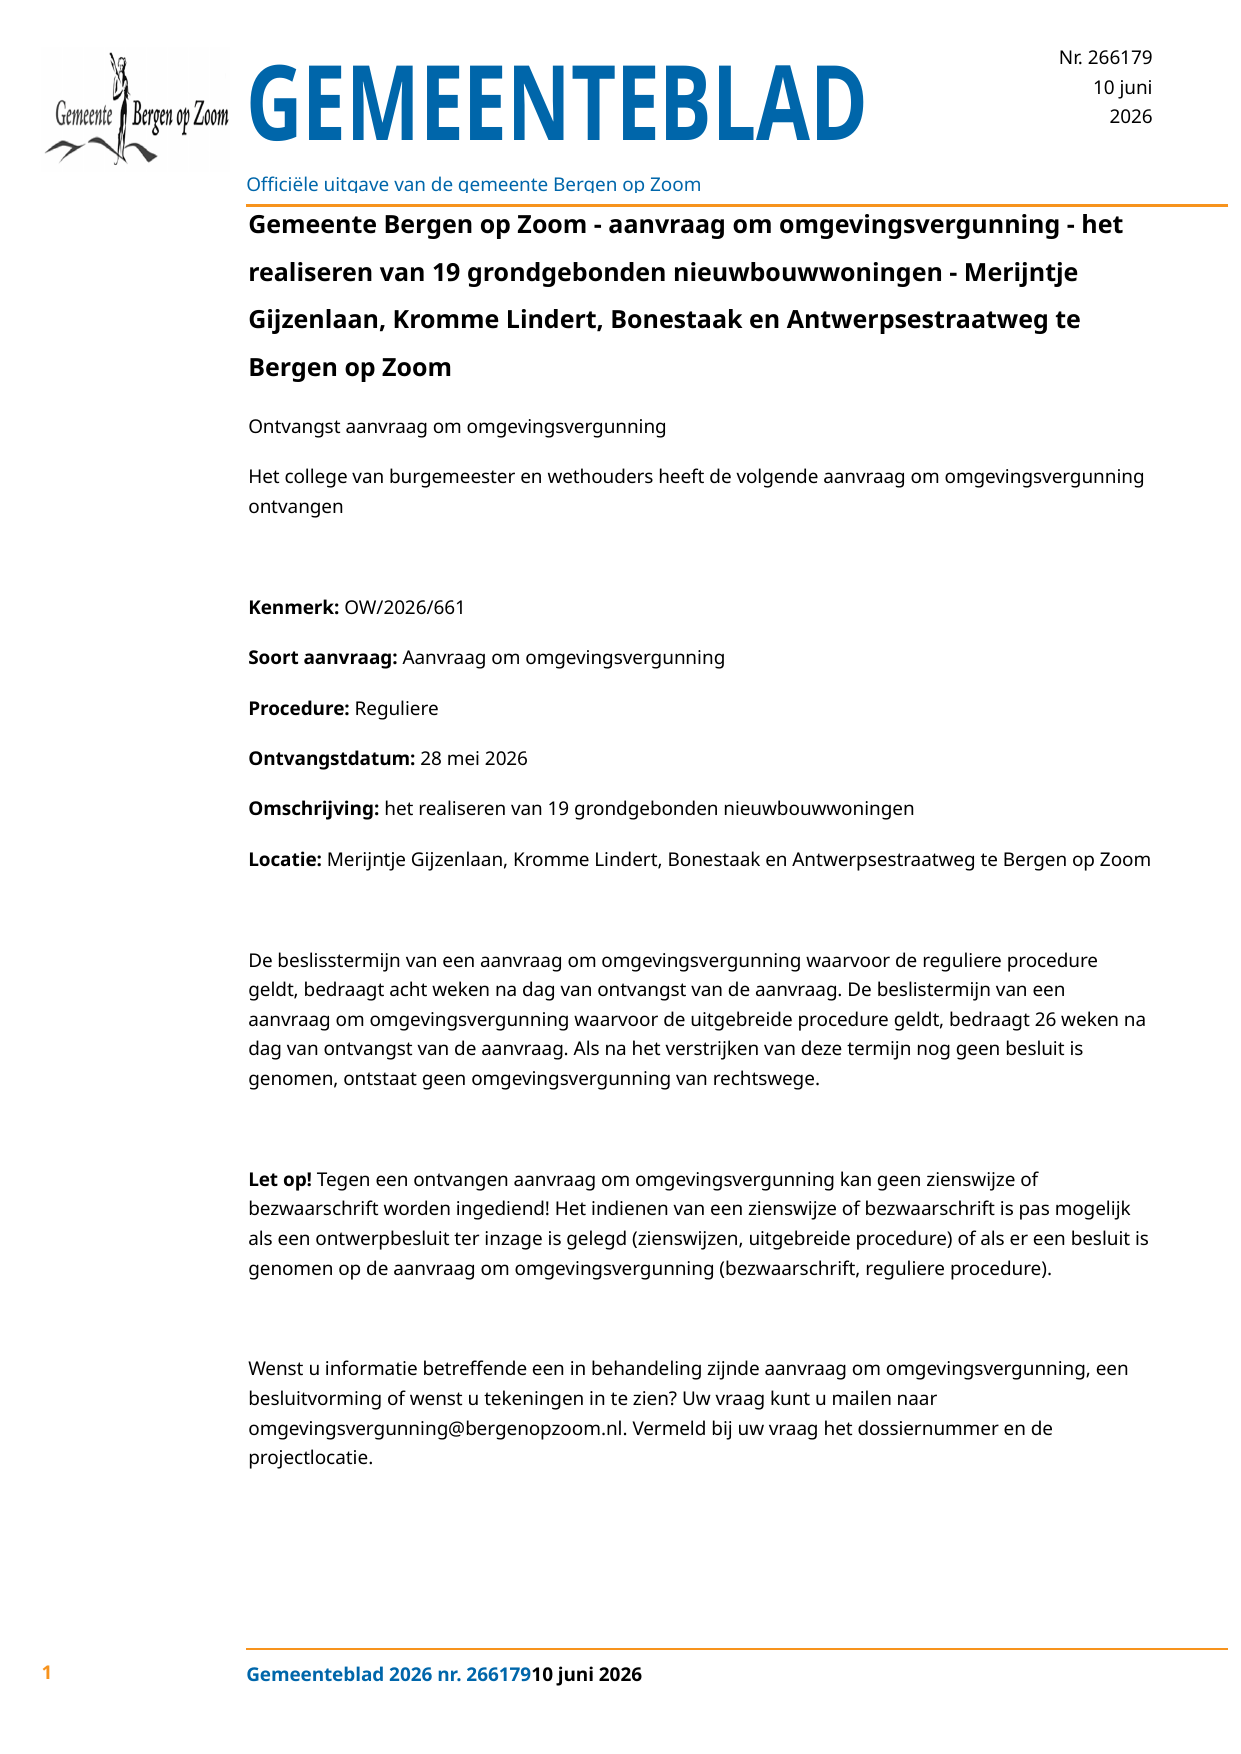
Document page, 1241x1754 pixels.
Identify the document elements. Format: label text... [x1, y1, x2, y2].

text De beslisstermijn van een aanvraag om omgevingsvergunning waarvoor de reguliere procedure geldt, bedraagt acht weken na dag van ontvangst van de aanvraag. De beslistermijn van een aanvraag om omgevingsvergunning waarvoor de uitgebreide procedure geldt, bedraagt 26 weken na dag van ontvangst van de aanvraag. Als na het verstrijken van deze termijn nog geen besluit is genomen, ontstaat geen omgevingsvergunning van rechtswege. [248, 947, 1152, 1091]
text Gemeente Bergen op Zoom - aanvraag om omgevingsvergunning - het realiseren van 19 grondgebonden nieuwbouwwoningen - Merijntje Gijzenlaan, Kromme Lindert, Bonestaak en Antwerpsestraatweg te Bergen op Zoom [248, 207, 1152, 384]
text Kenmerk: OW/2026/661 [248, 594, 1152, 620]
text Locatie: Merijntje Gijzenlaan, Kromme Lindert, Bonestaak en Antwerpsestraatweg te Bergen op Zoom [248, 846, 1152, 872]
picture [41, 47, 231, 172]
text Wenst u informatie betreffende een in behandeling zijnde aanvraag om omgevingsvergunning, een besluitvorming of wenst u tekeningen in te zien? Uw vraag kunt u mailen naar omgevingsvergunning@bergenopzoom.nl. Vermeld bij uw vraag het dossiernummer en de projectlocatie. [248, 1356, 1152, 1470]
text Ontvangst aanvraag om omgevingsvergunning [248, 413, 1152, 439]
text Soort aanvraag: Aanvraag om omgevingsvergunning [248, 644, 1152, 670]
text Omschrijving: het realiseren van 19 grondgebonden nieuwbouwwoningen [248, 796, 1152, 821]
text Ontvangstdatum: 28 mei 2026 [248, 745, 1152, 771]
text Procedure: Reguliere [248, 695, 1152, 721]
text Let op! Tegen een ontvangen aanvraag om omgevingsvergunning kan geen zienswijze of bezwaarschrift worden ingediend! Het indienen van een zienswijze of bezwaarschrift is pas mogelijk als een ontwerpbesluit ter inzage is gelegd (zienswijzen, uitgebreide procedure) of als er een besluit is genomen op de aanvraag om omgevingsvergunning (bezwaarschrift, reguliere procedure). [248, 1166, 1152, 1281]
text Het college van burgemeester en wethouders heeft de volgende aanvraag om omgevingsvergunning ontvangen [248, 463, 1152, 519]
